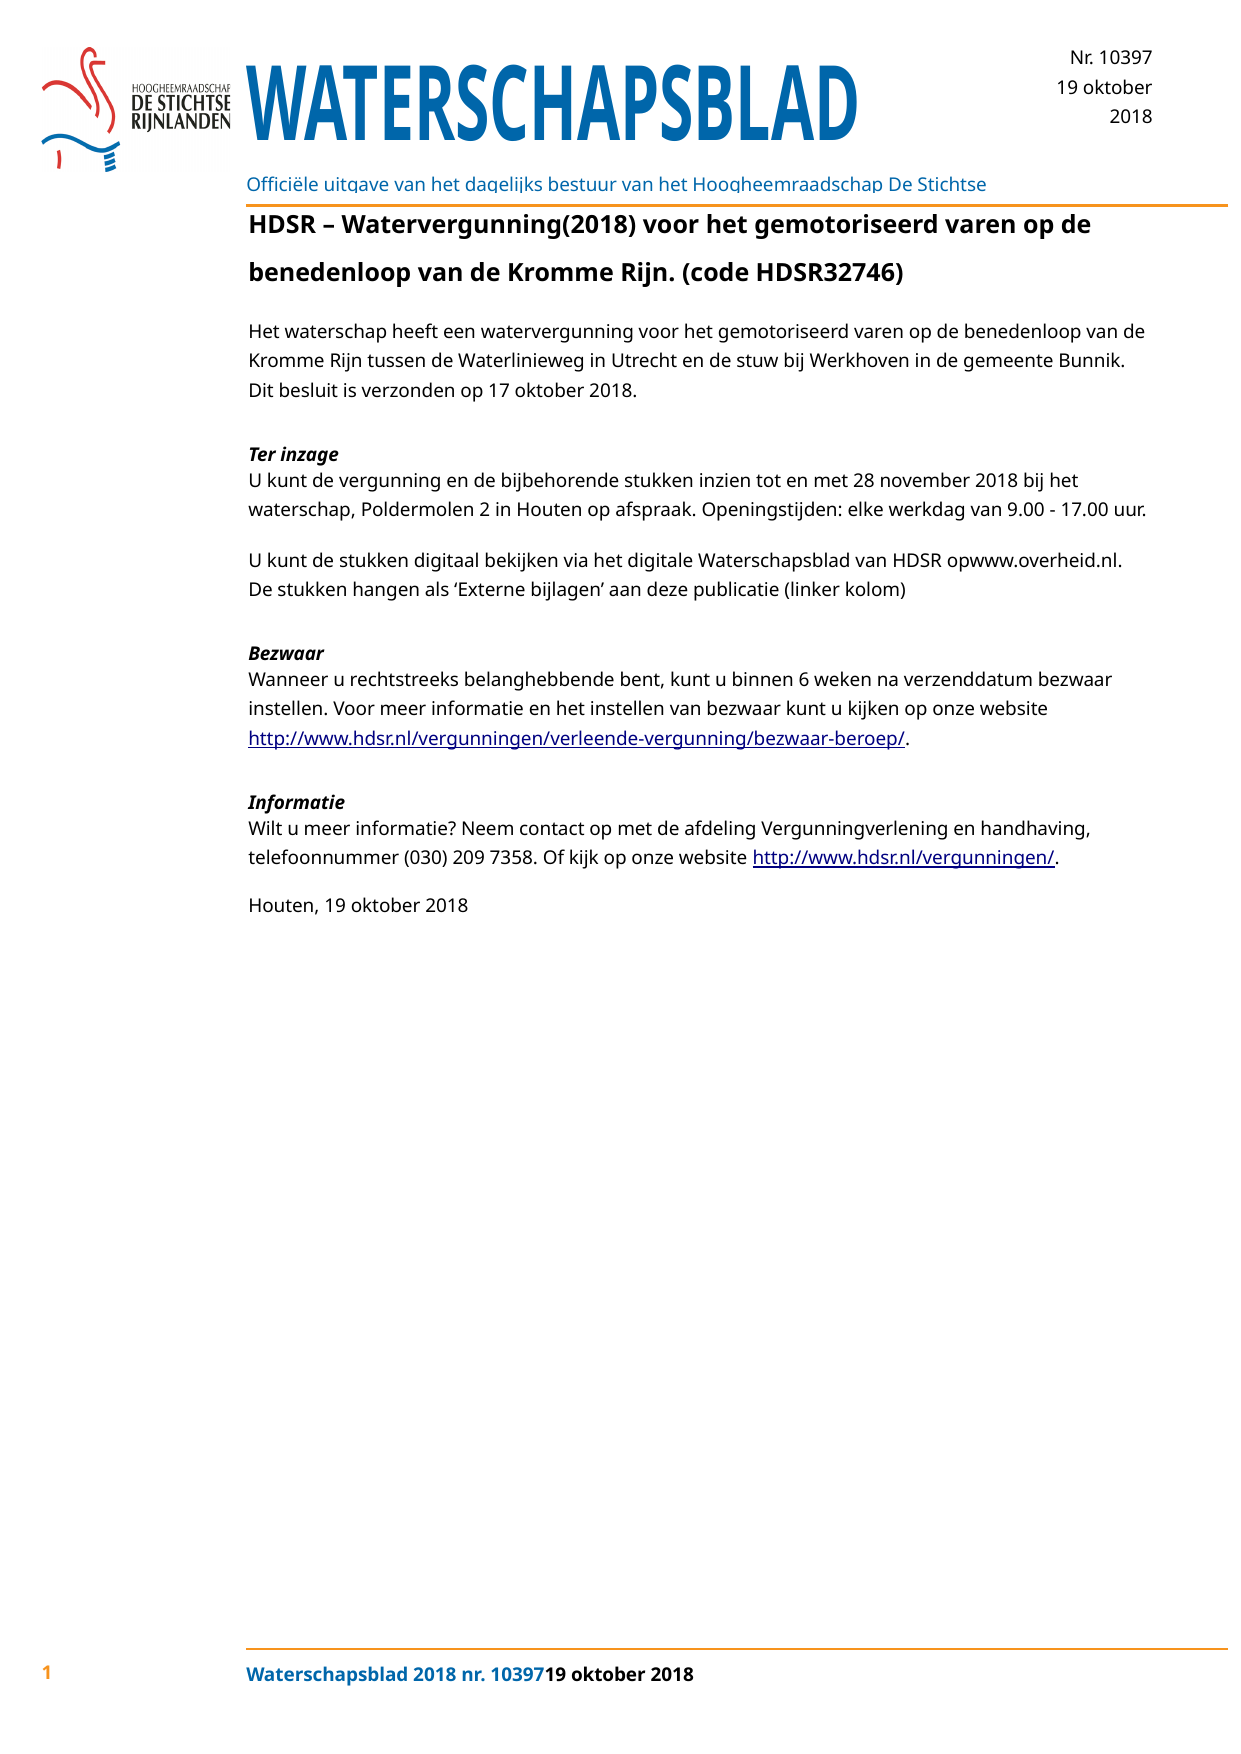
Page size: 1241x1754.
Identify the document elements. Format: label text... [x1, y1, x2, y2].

text U kunt de vergunning en de bijbehorende stukken inzien tot en met 28 november 2018 bij het waterschap, Poldermolen 2 in Houten op afspraak. Openingstijden: elke werkdag van 9.00 - 17.00 uur. [248, 467, 1152, 522]
picture [41, 47, 231, 172]
text Wanneer u rechtstreeks belanghebbende bent, kunt u binnen 6 weken na verzenddatum bezwaar instellen. Voor meer informatie en het instellen van bezwaar kunt u kijken op onze website http://www.hdsr.nl/vergunningen/verleende-vergunning/bezwaar-beroep/. [248, 666, 1152, 751]
text Ter inzage [248, 441, 1152, 467]
text Wilt u meer informatie? Neem contact op met de afdeling Vergunningverlening en handhaving, telefoonnummer (030) 209 7358. Of kijk op onze website http://www.hdsr.nl/vergunningen/. [248, 815, 1152, 870]
text HDSR – Watervergunning(2018) voor het gemotoriseerd varen op de benedenloop van de Kromme Rijn. (code HDSR32746) [248, 207, 1152, 288]
text Informatie [248, 789, 1152, 815]
text U kunt de stukken digitaal bekijken via het digitale Waterschapsblad van HDSR opwww.overheid.nl. De stukken hangen als ‘Externe bijlagen’ aan deze publicatie (linker kolom) [248, 547, 1152, 602]
text Bezwaar [248, 640, 1152, 666]
text Het waterschap heeft een watervergunning voor het gemotoriseerd varen op de benedenloop van de Kromme Rijn tussen de Waterlinieweg in Utrecht en de stuw bij Werkhoven in de gemeente Bunnik. Dit besluit is verzonden op 17 oktober 2018. [248, 318, 1152, 403]
text Houten, 19 oktober 2018 [248, 892, 1152, 918]
